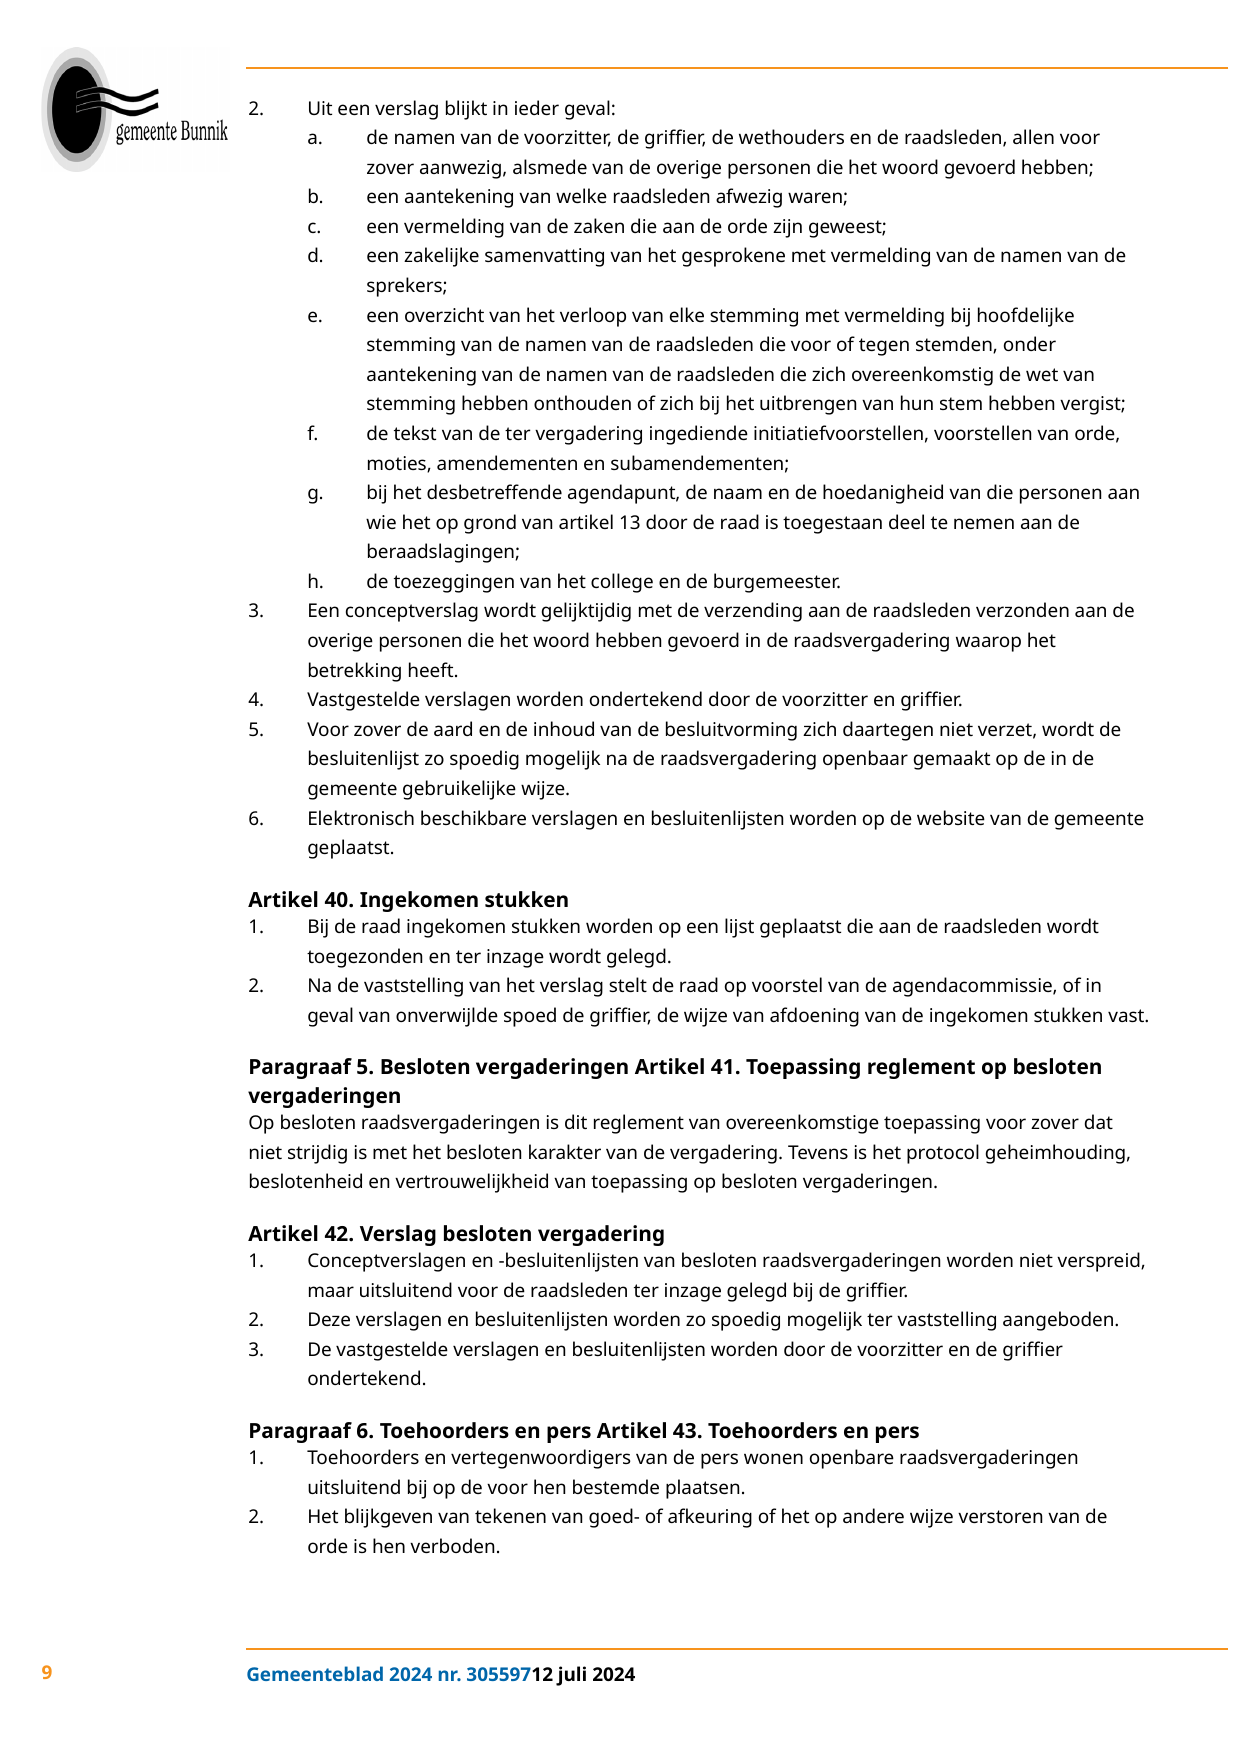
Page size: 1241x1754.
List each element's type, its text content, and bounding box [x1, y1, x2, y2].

list een aantekening van welke raadsleden afwezig waren; [307, 183, 1152, 209]
list een vermelding van de zaken die aan de orde zijn geweest; [307, 213, 1152, 239]
text Paragraaf 6. Toehoorders en pers Artikel 43. Toehoorders en pers [248, 1416, 1152, 1444]
list de namen van de voorzitter, de griffier, de wethouders en de raadsleden, allen voor zover aanwezig, alsmede van de overige personen die het woord gevoerd hebben; [307, 124, 1152, 180]
list een overzicht van het verloop van elke stemming met vermelding bij hoofdelijke stemming van de namen van de raadsleden die voor of tegen stemden, onder aantekening van de namen van de raadsleden die zich overeenkomstig de wet van stemming hebben onthouden of zich bij het uitbrengen van hun stem hebben vergist; [307, 302, 1152, 416]
list een zakelijke samenvatting van het gesprokene met vermelding van de namen van de sprekers; [307, 243, 1152, 298]
text Op besloten raadsvergaderingen is dit reglement van overeenkomstige toepassing voor zover dat niet strijdig is met het besloten karakter van de vergadering. Tevens is het protocol geheimhouding, beslotenheid en vertrouwelijkheid van toepassing op besloten vergaderingen. [248, 1109, 1152, 1194]
list Conceptverslagen en -besluitenlijsten van besloten raadsvergaderingen worden niet verspreid, maar uitsluitend voor de raadsleden ter inzage gelegd bij de griffier. [248, 1247, 1152, 1303]
list Toehoorders en vertegenwoordigers van de pers wonen openbare raadsvergaderingen uitsluitend bij op de voor hen bestemde plaatsen. [248, 1444, 1152, 1500]
list de tekst van de ter vergadering ingediende initiatiefvoorstellen, voorstellen van orde, moties, amendementen en subamendementen; [307, 420, 1152, 476]
list Vastgestelde verslagen worden ondertekend door de voorzitter en griffier. [248, 686, 1152, 712]
list Voor zover de aard en de inhoud van de besluitvorming zich daartegen niet verzet, wordt de besluitenlijst zo spoedig mogelijk na de raadsvergadering openbaar gemaakt op de in de gemeente gebruikelijke wijze. [248, 716, 1152, 801]
list De vastgestelde verslagen en besluitenlijsten worden door de voorzitter en de griffier ondertekend. [248, 1336, 1152, 1391]
text Artikel 40. Ingekomen stukken [248, 885, 1152, 913]
list Een conceptverslag wordt gelijktijdig met de verzending aan de raadsleden verzonden aan de overige personen die het woord hebben gevoerd in de raadsvergadering waarop het betrekking heeft. [248, 598, 1152, 683]
text Artikel 42. Verslag besloten vergadering [248, 1219, 1152, 1247]
text Paragraaf 5. Besloten vergaderingen Artikel 41. Toepassing reglement op besloten vergaderingen [248, 1052, 1152, 1109]
list Uit een verslag blijkt in ieder geval: [248, 95, 1152, 121]
list Deze verslagen en besluitenlijsten worden zo spoedig mogelijk ter vaststelling aangeboden. [248, 1306, 1152, 1332]
picture [41, 47, 231, 172]
list Elektronisch beschikbare verslagen en besluitenlijsten worden op de website van de gemeente geplaatst. [248, 805, 1152, 860]
list Na de vaststelling van het verslag stelt de raad op voorstel van de agendacommissie, of in geval van onverwijlde spoed de griffier, de wijze van afdoening van de ingekomen stukken vast. [248, 972, 1152, 1028]
list de toezeggingen van het college en de burgemeester. [307, 568, 1152, 594]
list bij het desbetreffende agendapunt, de naam en de hoedanigheid van die personen aan wie het op grond van artikel 13 door de raad is toegestaan deel te nemen aan de beraadslagingen; [307, 479, 1152, 564]
list Het blijkgeven van tekenen van goed- of afkeuring of het op andere wijze verstoren van de orde is hen verboden. [248, 1504, 1152, 1559]
list Bij de raad ingekomen stukken worden op een lijst geplaatst die aan de raadsleden wordt toegezonden en ter inzage wordt gelegd. [248, 913, 1152, 968]
